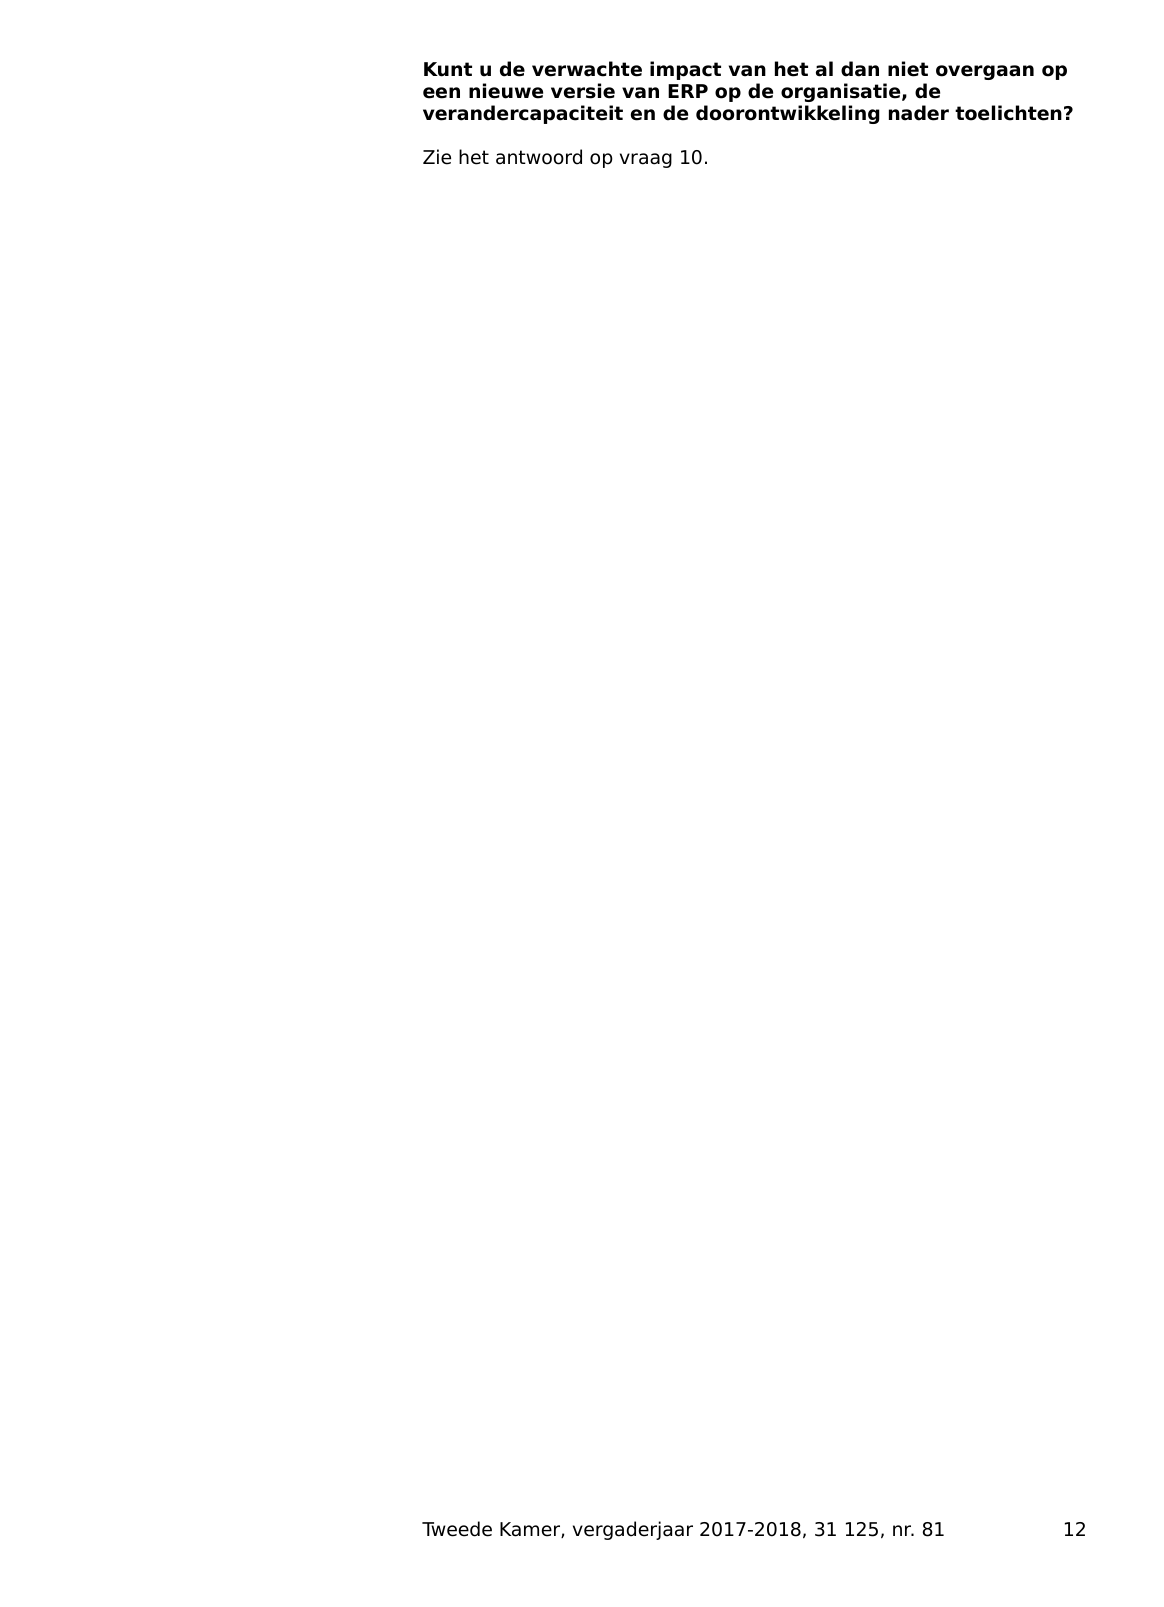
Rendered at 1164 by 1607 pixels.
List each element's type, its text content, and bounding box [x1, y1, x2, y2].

text Kunt u de verwachte impact van het al dan niet overgaan op een nieuwe versie van ERP op de organisatie, de verandercapaciteit en de doorontwikkeling nader toelichten? [422, 59, 1087, 125]
text Zie het antwoord op vraag 10. [422, 147, 1087, 169]
